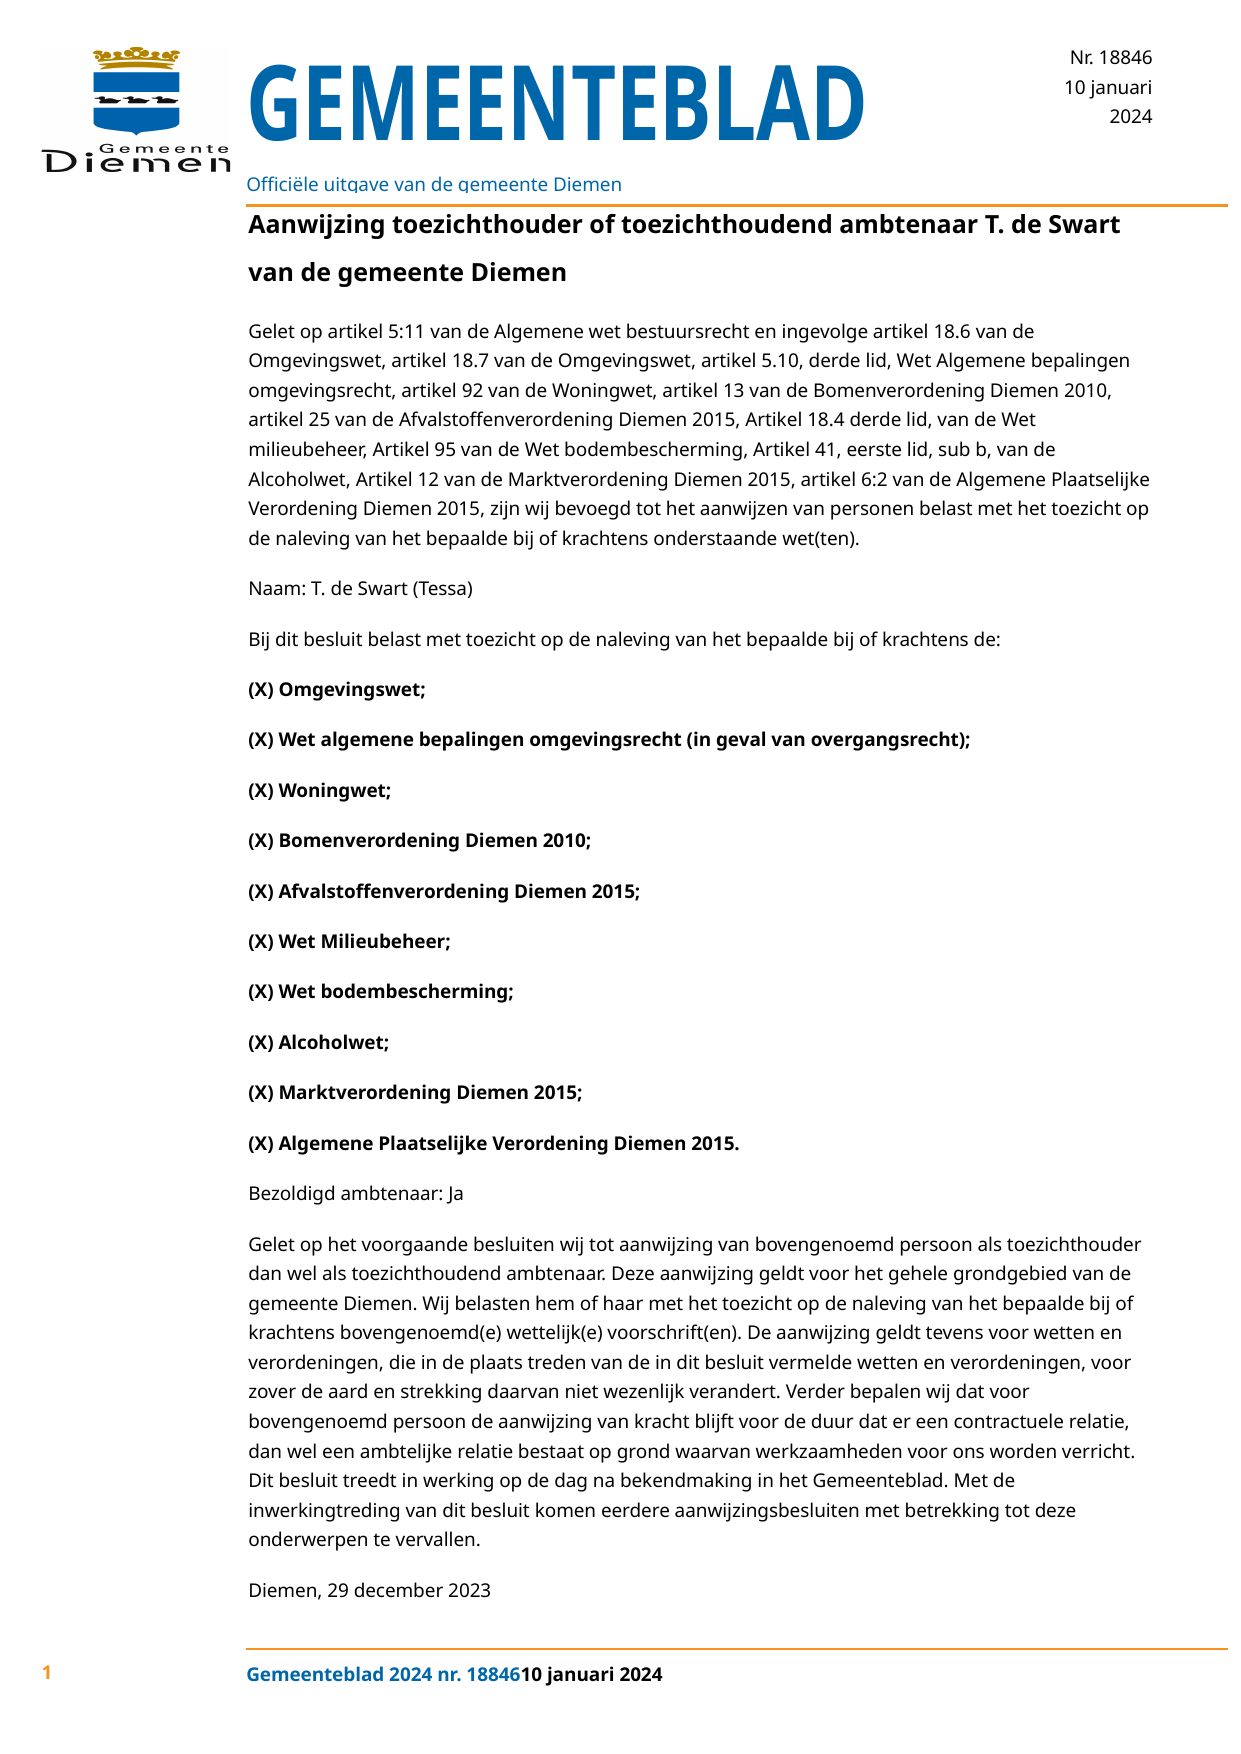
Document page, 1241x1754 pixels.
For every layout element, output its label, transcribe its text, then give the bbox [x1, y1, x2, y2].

text Gelet op artikel 5:11 van de Algemene wet bestuursrecht en ingevolge artikel 18.6 van de Omgevingswet, artikel 18.7 van de Omgevingswet, artikel 5.10, derde lid, Wet Algemene bepalingen omgevingsrecht, artikel 92 van de Woningwet, artikel 13 van de Bomenverordening Diemen 2010, artikel 25 van de Afvalstoffenverordening Diemen 2015, Artikel 18.4 derde lid, van de Wet milieubeheer, Artikel 95 van de Wet bodembescherming, Artikel 41, eerste lid, sub b, van de Alcoholwet, Artikel 12 van de Marktverordening Diemen 2015, artikel 6:2 van de Algemene Plaatselijke Verordening Diemen 2015, zijn wij bevoegd tot het aanwijzen van personen belast met het toezicht op de naleving van het bepaalde bij of krachtens onderstaande wet(ten). [248, 318, 1152, 551]
text (X) Marktverordening Diemen 2015; [248, 1079, 1152, 1105]
text (X) Wet algemene bepalingen omgevingsrecht (in geval van overgangsrecht); [248, 727, 1152, 752]
text (X) Alcoholwet; [248, 1029, 1152, 1055]
text (X) Omgevingswet; [248, 676, 1152, 702]
text (X) Afvalstoffenverordening Diemen 2015; [248, 878, 1152, 904]
text Naam: T. de Swart (Tessa) [248, 575, 1152, 601]
text Aanwijzing toezichthouder of toezichthoudend ambtenaar T. de Swart van de gemeente Diemen [248, 207, 1152, 288]
text (X) Bomenverordening Diemen 2010; [248, 827, 1152, 853]
text Gelet op het voorgaande besluiten wij tot aanwijzing van bovengenoemd persoon als toezichthouder dan wel als toezichthoudend ambtenaar. Deze aanwijzing geldt voor het gehele grondgebied van de gemeente Diemen. Wij belasten hem of haar met het toezicht op de naleving van het bepaalde bij of krachtens bovengenoemd(e) wettelijk(e) voorschrift(en). De aanwijzing geldt tevens voor wetten en verordeningen, die in de plaats treden van de in dit besluit vermelde wetten en verordeningen, voor zover de aard en strekking daarvan niet wezenlijk verandert. Verder bepalen wij dat voor bovengenoemd persoon de aanwijzing van kracht blijft voor de duur dat er een contractuele relatie, dan wel een ambtelijke relatie bestaat op grond waarvan werkzaamheden voor ons worden verricht. Dit besluit treedt in werking op de dag na bekendmaking in het Gemeenteblad. Met de inwerkingtreding van dit besluit komen eerdere aanwijzingsbesluiten met betrekking tot deze onderwerpen te vervallen. [248, 1231, 1152, 1552]
text Diemen, 29 december 2023 [248, 1577, 1152, 1603]
text Bij dit besluit belast met toezicht op de naleving van het bepaalde bij of krachtens de: [248, 626, 1152, 652]
text (X) Algemene Plaatselijke Verordening Diemen 2015. [248, 1130, 1152, 1156]
text (X) Wet bodembescherming; [248, 979, 1152, 1004]
text (X) Wet Milieubeheer; [248, 928, 1152, 954]
text Bezoldigd ambtenaar: Ja [248, 1180, 1152, 1206]
text (X) Woningwet; [248, 777, 1152, 803]
picture [41, 47, 231, 172]
